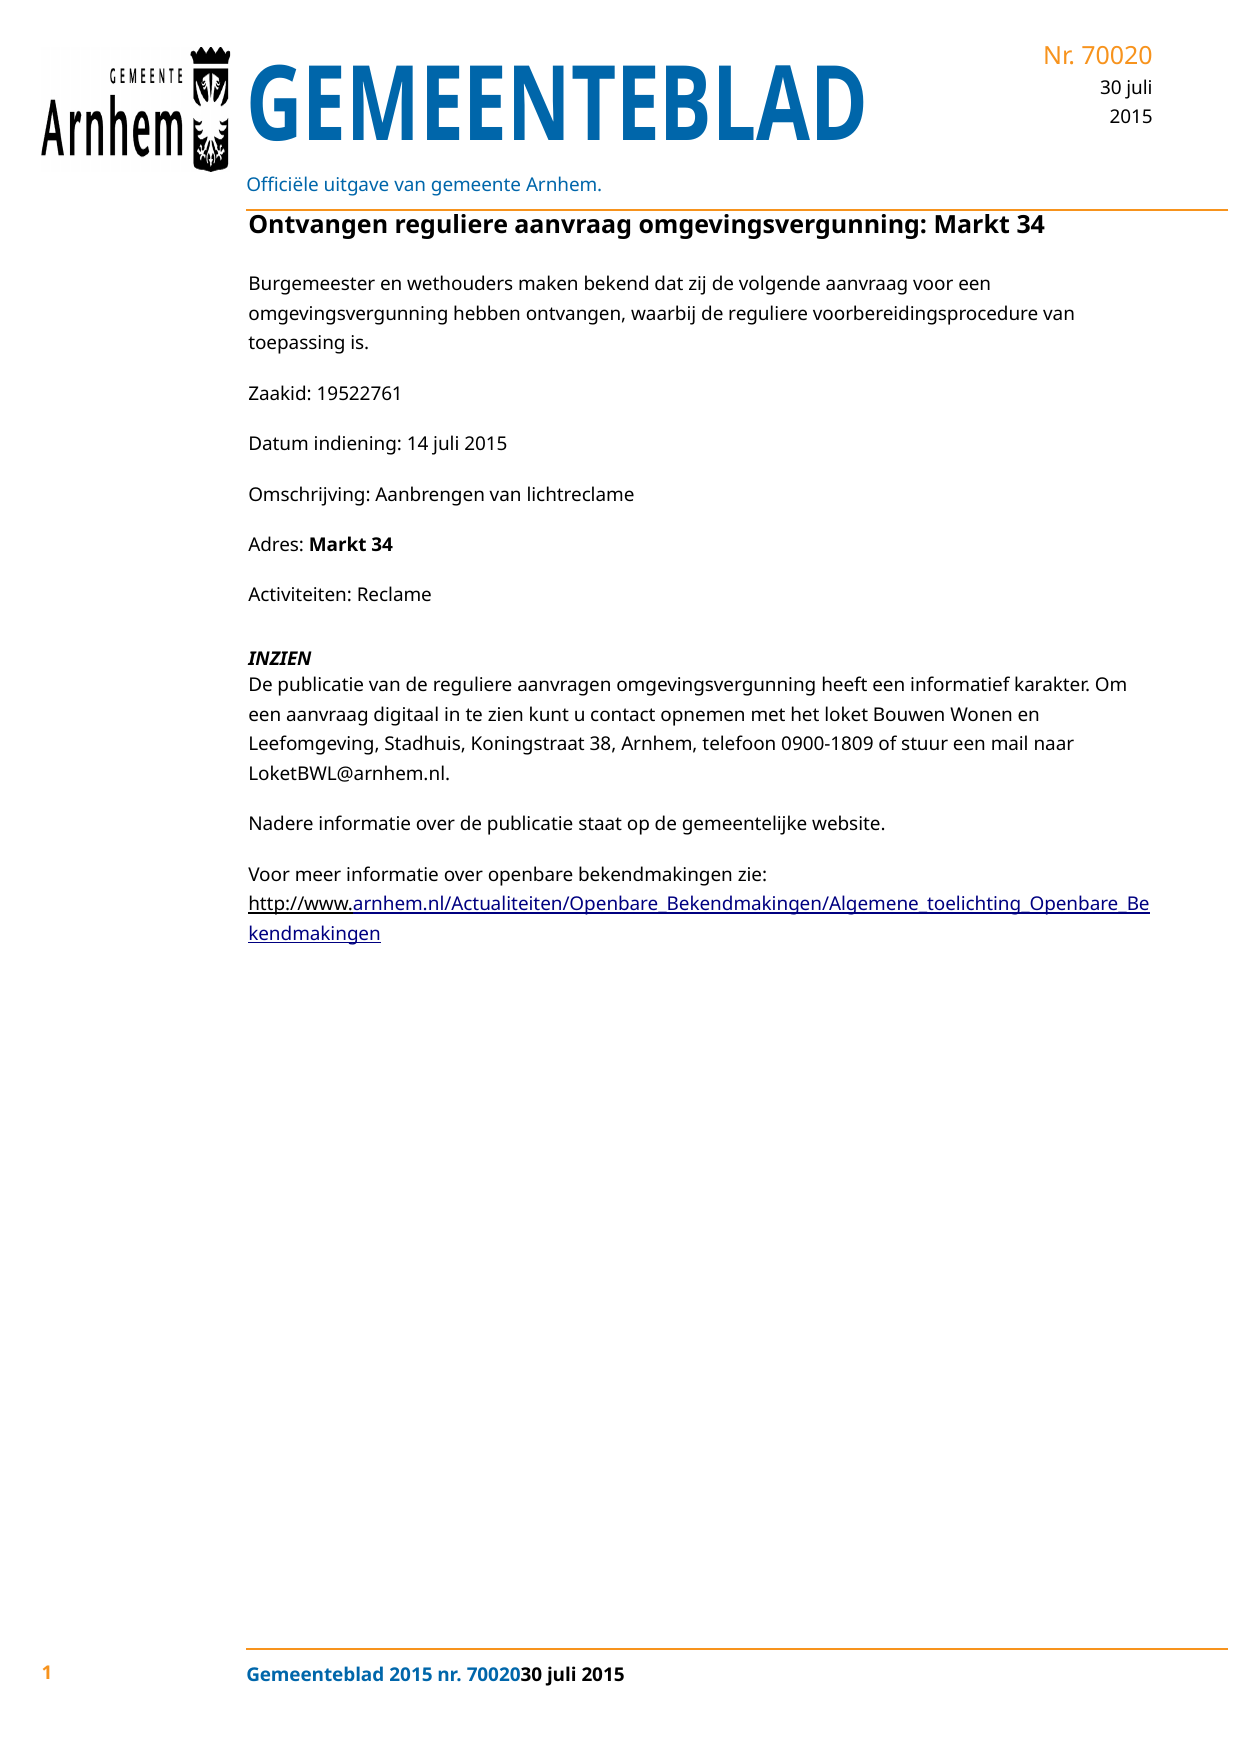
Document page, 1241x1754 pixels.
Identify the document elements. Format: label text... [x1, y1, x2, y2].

text Activiteiten: Reclame [248, 582, 1152, 607]
text Datum indiening: 14 juli 2015 [248, 430, 1152, 456]
text Zaakid: 19522761 [248, 380, 1152, 406]
text Ontvangen reguliere aanvraag omgevingsvergunning: Markt 34 [248, 211, 1152, 241]
text Voor meer informatie over openbare bekendmakingen zie: http://www.arnhem.nl/Actualiteiten/Openbare_Bekendmakingen/Algemene_toelichting_Openbare_Bekendmakingen [248, 861, 1152, 946]
text Adres: Markt 34 [248, 531, 1152, 557]
text Omschrijving: Aanbrengen van lichtreclame [248, 481, 1152, 506]
text De publicatie van de reguliere aanvragen omgevingsvergunning heeft een informatief karakter. Om een aanvraag digitaal in te zien kunt u contact opnemen met het loket Bouwen Wonen en Leefomgeving, Stadhuis, Koningstraat 38, Arnhem, telefoon 0900-1809 of stuur een mail naar LoketBWL@arnhem.nl. [248, 671, 1152, 786]
picture [41, 47, 231, 172]
text Burgemeester en wethouders maken bekend dat zij de volgende aanvraag voor een omgevingsvergunning hebben ontvangen, waarbij de reguliere voorbereidingsprocedure van toepassing is. [248, 270, 1152, 355]
text Nadere informatie over de publicatie staat op de gemeentelijke website. [248, 810, 1152, 836]
text INZIEN [248, 646, 1152, 671]
